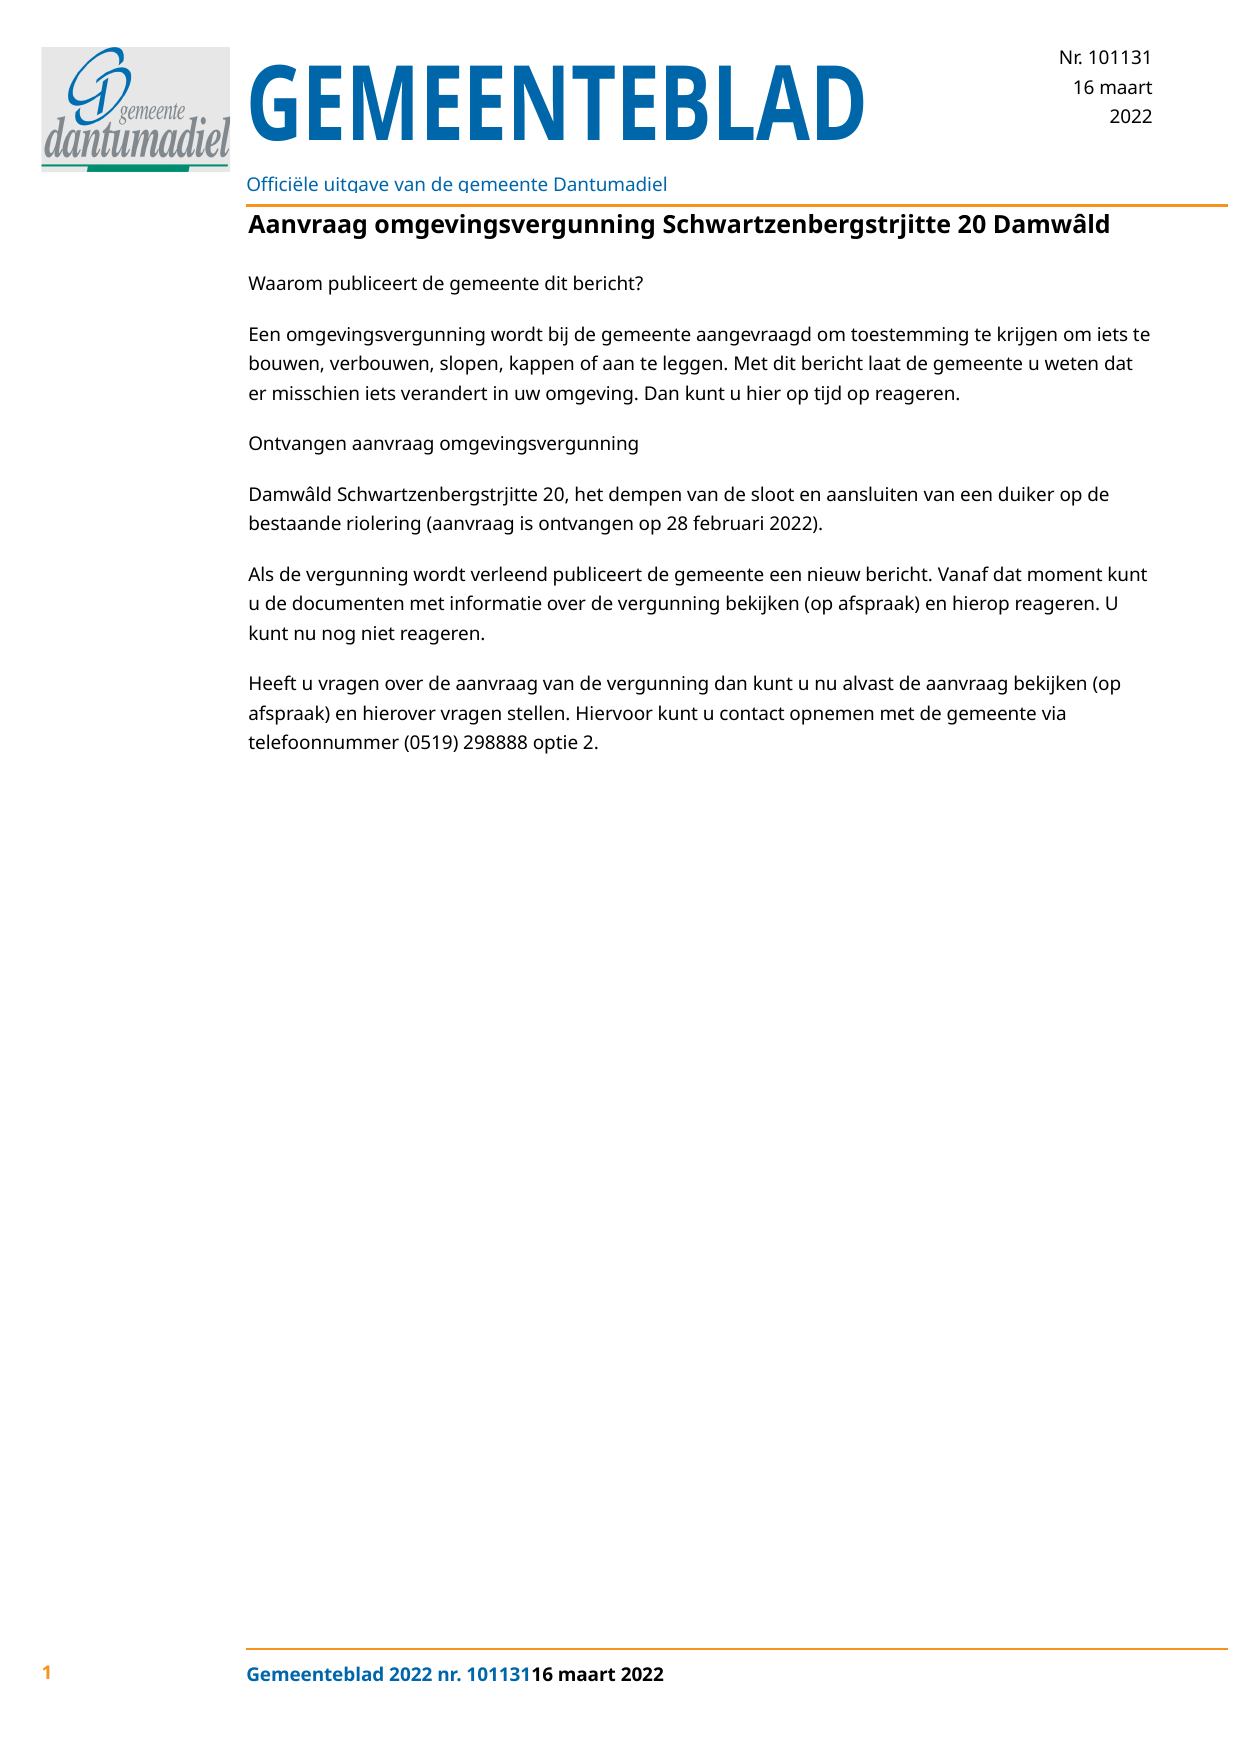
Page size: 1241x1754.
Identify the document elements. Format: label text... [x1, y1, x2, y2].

text Damwâld Schwartzenbergstrjitte 20, het dempen van de sloot en aansluiten van een duiker op de bestaande riolering (aanvraag is ontvangen op 28 februari 2022). [248, 481, 1152, 536]
text Aanvraag omgevingsvergunning Schwartzenbergstrjitte 20 Damwâld [248, 207, 1152, 241]
text Heeft u vragen over de aanvraag van de vergunning dan kunt u nu alvast de aanvraag bekijken (op afspraak) en hierover vragen stellen. Hiervoor kunt u contact opnemen met de gemeente via telefoonnummer (0519) 298888 optie 2. [248, 670, 1152, 755]
text Als de vergunning wordt verleend publiceert de gemeente een nieuw bericht. Vanaf dat moment kunt u de documenten met informatie over de vergunning bekijken (op afspraak) en hierop reageren. U kunt nu nog niet reageren. [248, 561, 1152, 646]
picture [41, 47, 231, 172]
text Waarom publiceert de gemeente dit bericht? [248, 270, 1152, 296]
text Ontvangen aanvraag omgevingsvergunning [248, 430, 1152, 456]
text Een omgevingsvergunning wordt bij de gemeente aangevraagd om toestemming te krijgen om iets te bouwen, verbouwen, slopen, kappen of aan te leggen. Met dit bericht laat de gemeente u weten dat er misschien iets verandert in uw omgeving. Dan kunt u hier op tijd op reageren. [248, 321, 1152, 406]
